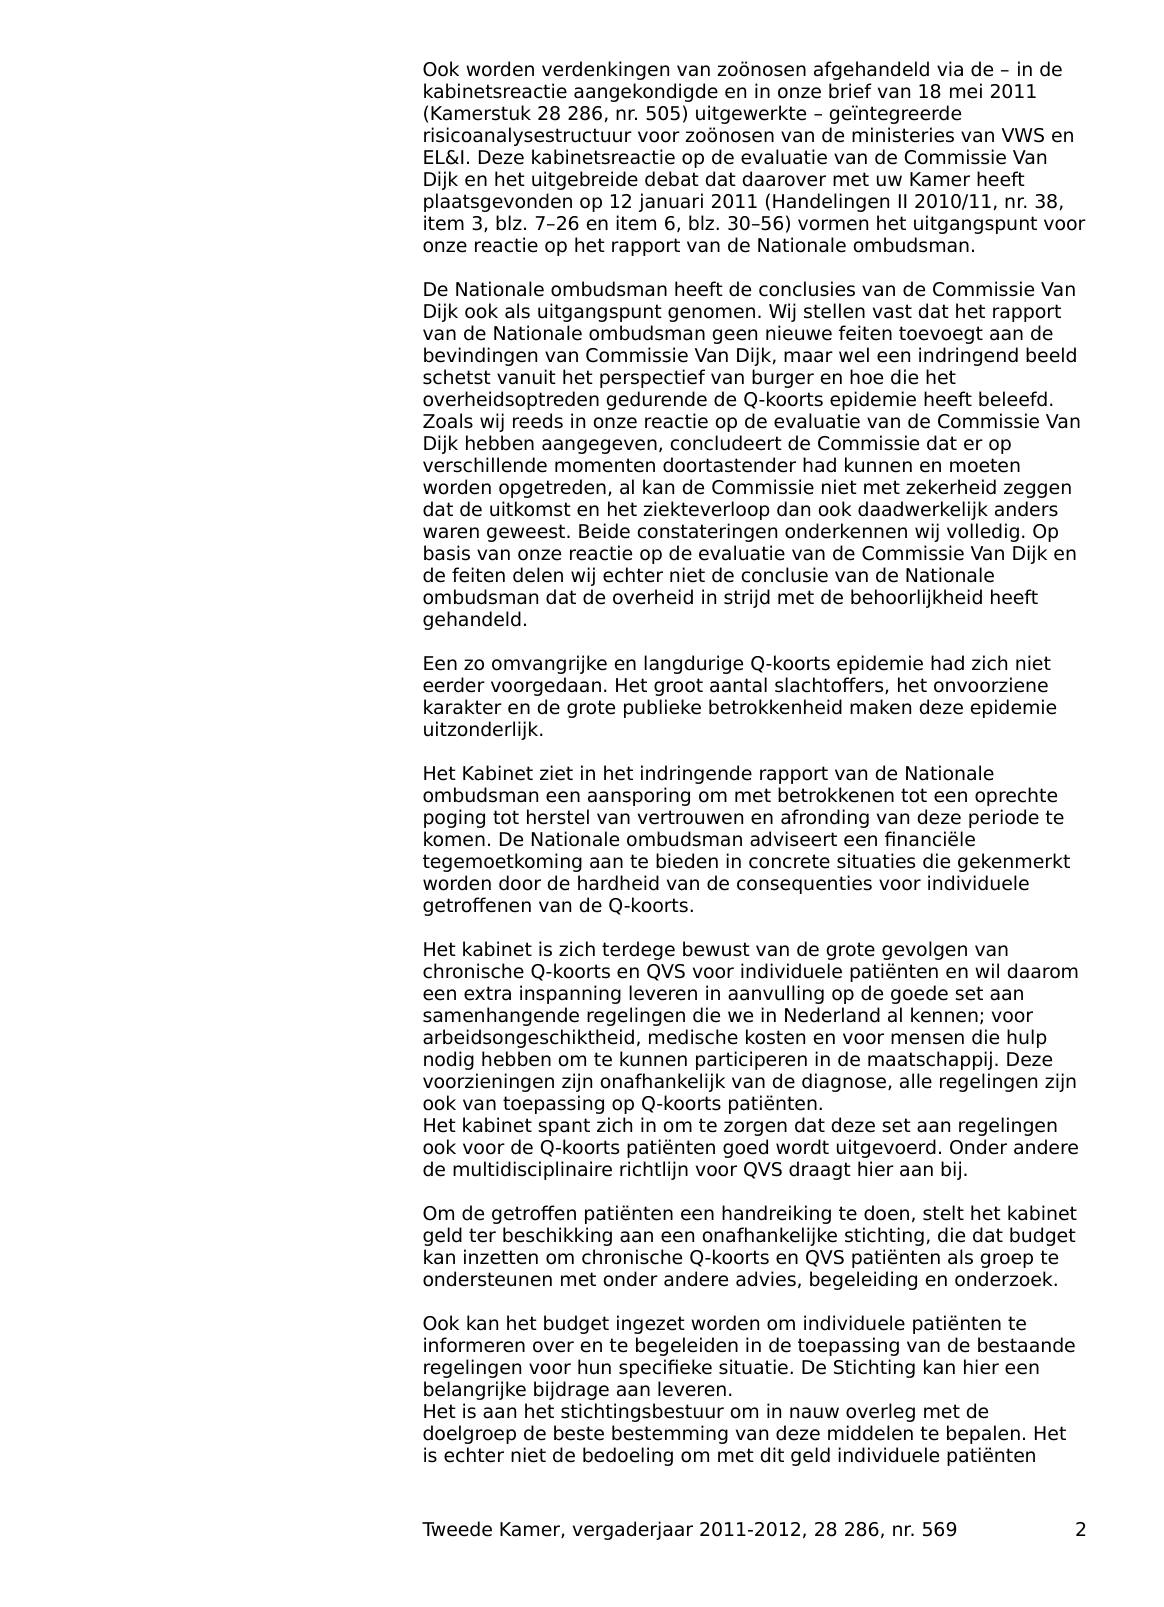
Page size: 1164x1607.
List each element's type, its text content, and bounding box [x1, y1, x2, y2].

text Ook kan het budget ingezet worden om individuele patiënten te informeren over en te begeleiden in de toepassing van de bestaande regelingen voor hun specifieke situatie. De Stichting kan hier een belangrijke bijdrage aan leveren. [422, 1313, 1087, 1401]
text Om de getroffen patiënten een handreiking te doen, stelt het kabinet geld ter beschikking aan een onafhankelijke stichting, die dat budget kan inzetten om chronische Q-koorts en QVS patiënten als groep te ondersteunen met onder andere advies, begeleiding en onderzoek. [422, 1203, 1087, 1291]
text Het kabinet spant zich in om te zorgen dat deze set aan regelingen ook voor de Q-koorts patiënten goed wordt uitgevoerd. Onder andere de multidisciplinaire richtlijn voor QVS draagt hier aan bij. [422, 1115, 1087, 1181]
text Het kabinet is zich terdege bewust van de grote gevolgen van chronische Q-koorts en QVS voor individuele patiënten en wil daarom een extra inspanning leveren in aanvulling op de goede set aan samenhangende regelingen die we in Nederland al kennen; voor arbeidsongeschiktheid, medische kosten en voor mensen die hulp nodig hebben om te kunnen participeren in de maatschappij. Deze voorzieningen zijn onafhankelijk van de diagnose, alle regelingen zijn ook van toepassing op Q-koorts patiënten. [422, 939, 1087, 1115]
text Een zo omvangrijke en langdurige Q-koorts epidemie had zich niet eerder voorgedaan. Het groot aantal slachtoffers, het onvoorziene karakter en de grote publieke betrokkenheid maken deze epidemie uitzonderlijk. [422, 653, 1087, 741]
text Het Kabinet ziet in het indringende rapport van de Nationale ombudsman een aansporing om met betrokkenen tot een oprechte poging tot herstel van vertrouwen en afronding van deze periode te komen. De Nationale ombudsman adviseert een financiële tegemoetkoming aan te bieden in concrete situaties die gekenmerkt worden door de hardheid van de consequenties voor individuele getroffenen van de Q-koorts. [422, 763, 1087, 917]
text De Nationale ombudsman heeft de conclusies van de Commissie Van Dijk ook als uitgangspunt genomen. Wij stellen vast dat het rapport van de Nationale ombudsman geen nieuwe feiten toevoegt aan de bevindingen van Commissie Van Dijk, maar wel een indringend beeld schetst vanuit het perspectief van burger en hoe die het overheidsoptreden gedurende de Q-koorts epidemie heeft beleefd. [422, 279, 1087, 411]
text Zoals wij reeds in onze reactie op de evaluatie van de Commissie Van Dijk hebben aangegeven, concludeert de Commissie dat er op verschillende momenten doortastender had kunnen en moeten worden opgetreden, al kan de Commissie niet met zekerheid zeggen dat de uitkomst en het ziekteverloop dan ook daadwerkelijk anders waren geweest. Beide constateringen onderkennen wij volledig. Op basis van onze reactie op de evaluatie van de Commissie Van Dijk en de feiten delen wij echter niet de conclusie van de Nationale ombudsman dat de overheid in strijd met de behoorlijkheid heeft gehandeld. [422, 411, 1087, 631]
text Ook worden verdenkingen van zoönosen afgehandeld via de – in de kabinetsreactie aangekondigde en in onze brief van 18 mei 2011 (Kamerstuk 28 286, nr. 505) uitgewerkte – geïntegreerde risicoanalysestructuur voor zoönosen van de ministeries van VWS en EL&I. Deze kabinetsreactie op de evaluatie van de Commissie Van Dijk en het uitgebreide debat dat daarover met uw Kamer heeft plaatsgevonden op 12 januari 2011 (Handelingen II 2010/11, nr. 38, item 3, blz. 7–26 en item 6, blz. 30–56) vormen het uitgangspunt voor onze reactie op het rapport van de Nationale ombudsman. [422, 59, 1087, 257]
text Het is aan het stichtingsbestuur om in nauw overleg met de doelgroep de beste bestemming van deze middelen te bepalen. Het is echter niet de bedoeling om met dit geld individuele patiënten [422, 1401, 1087, 1467]
